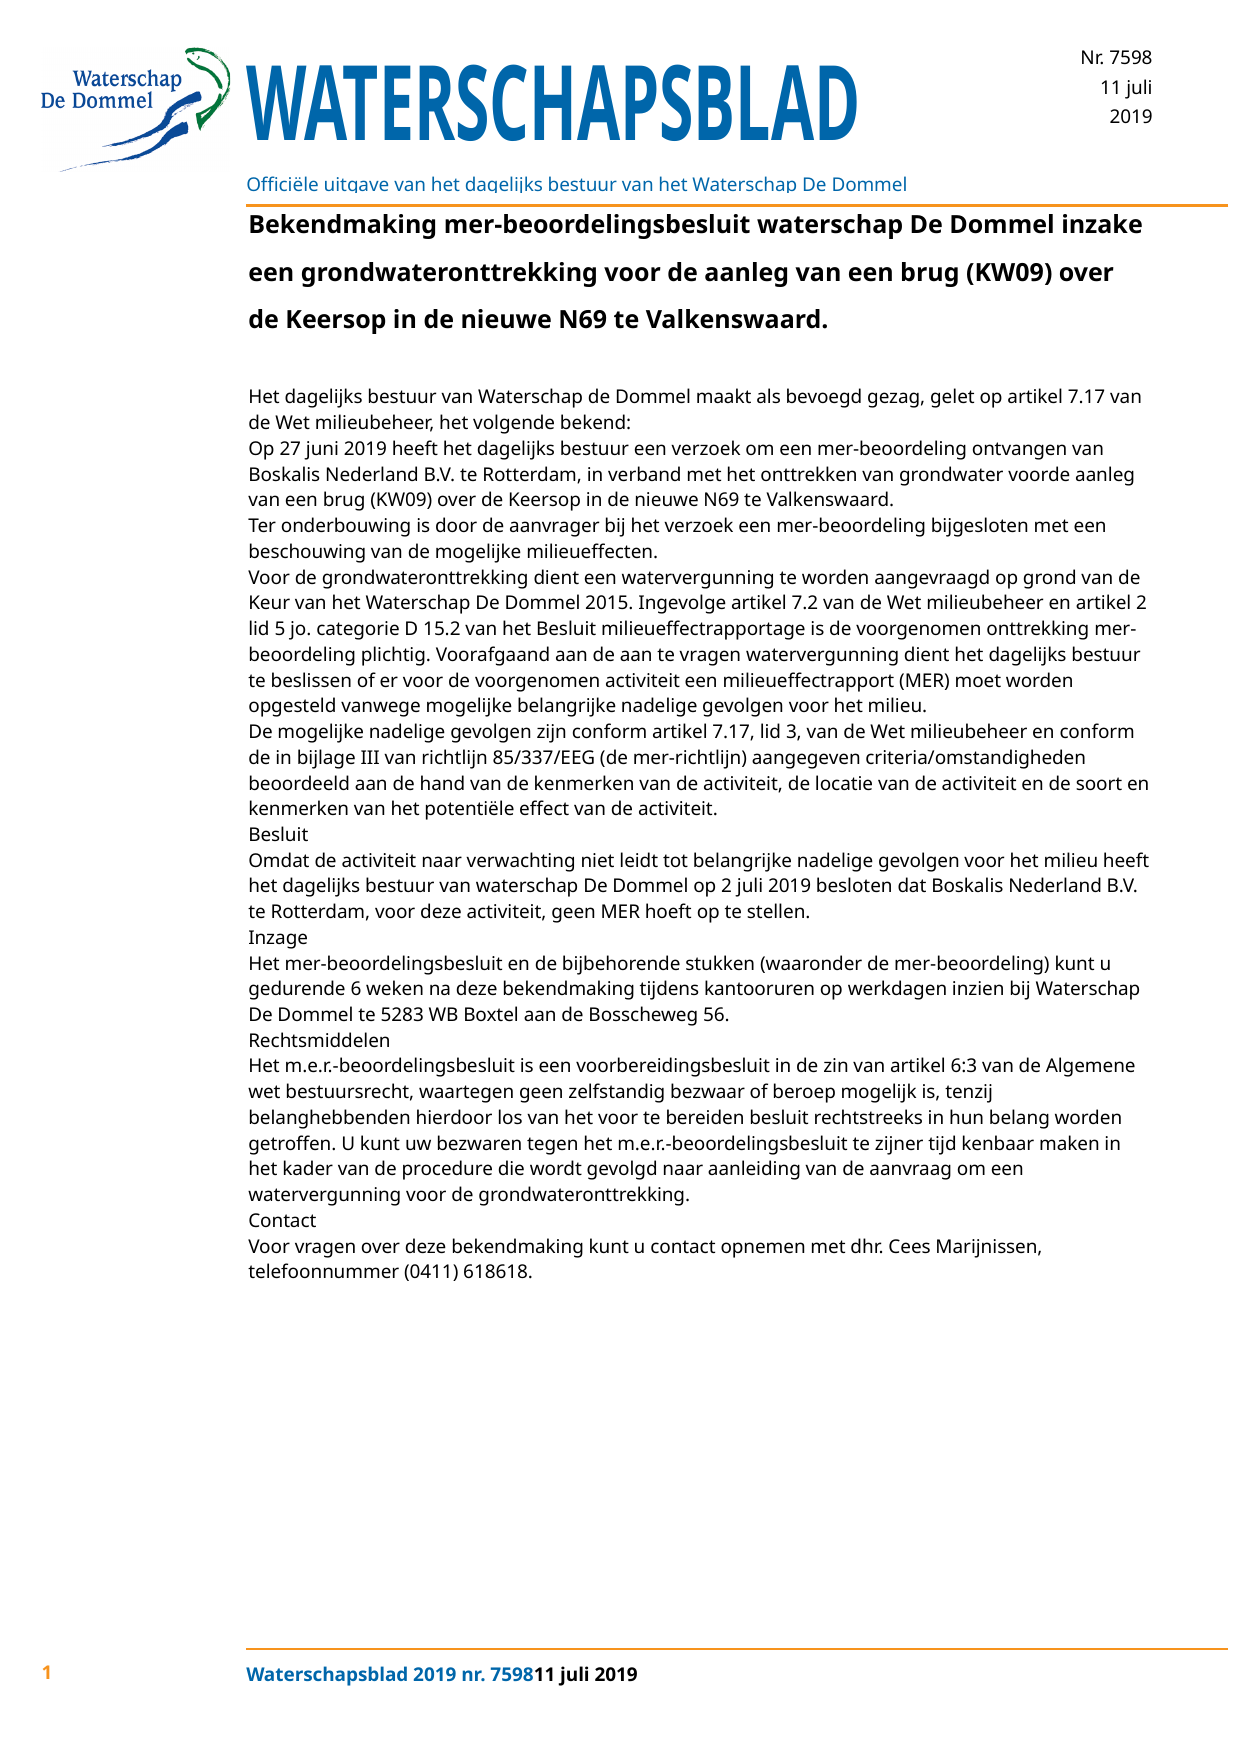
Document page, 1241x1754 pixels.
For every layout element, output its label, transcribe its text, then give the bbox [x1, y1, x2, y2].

text Voor vragen over deze bekendmaking kunt u contact opnemen met dhr. Cees Marijnissen, telefoonnummer (0411) 618618. [248, 1233, 1152, 1284]
text Het dagelijks bestuur van Waterschap de Dommel maakt als bevoegd gezag, gelet op artikel 7.17 van de Wet milieubeheer, het volgende bekend: [248, 384, 1152, 435]
text Contact [248, 1207, 1152, 1233]
text Besluit [248, 821, 1152, 847]
text Rechtsmiddelen [248, 1027, 1152, 1053]
text Op 27 juni 2019 heeft het dagelijks bestuur een verzoek om een mer-beoordeling ontvangen van Boskalis Nederland B.V. te Rotterdam, in verband met het onttrekken van grondwater voorde aanleg van een brug (KW09) over de Keersop in de nieuwe N69 te Valkenswaard. [248, 435, 1152, 512]
text Omdat de activiteit naar verwachting niet leidt tot belangrijke nadelige gevolgen voor het milieu heeft het dagelijks bestuur van waterschap De Dommel op 2 juli 2019 besloten dat Boskalis Nederland B.V. te Rotterdam, voor deze activiteit, geen MER hoeft op te stellen. [248, 847, 1152, 924]
text Het mer-beoordelingsbesluit en de bijbehorende stukken (waaronder de mer-beoordeling) kunt u gedurende 6 weken na deze bekendmaking tijdens kantooruren op werkdagen inzien bij Waterschap De Dommel te 5283 WB Boxtel aan de Bosscheweg 56. [248, 950, 1152, 1027]
text Ter onderbouwing is door de aanvrager bij het verzoek een mer-beoordeling bijgesloten met een beschouwing van de mogelijke milieueffecten. [248, 512, 1152, 564]
text De mogelijke nadelige gevolgen zijn conform artikel 7.17, lid 3, van de Wet milieubeheer en conform de in bijlage III van richtlijn 85/337/EEG (de mer-richtlijn) aangegeven criteria/omstandigheden beoordeeld aan de hand van de kenmerken van de activiteit, de locatie van de activiteit en de soort en kenmerken van het potentiële effect van de activiteit. [248, 718, 1152, 821]
text Inzage [248, 924, 1152, 950]
text Het m.e.r.-beoordelingsbesluit is een voorbereidingsbesluit in de zin van artikel 6:3 van de Algemene wet bestuursrecht, waartegen geen zelfstandig bezwaar of beroep mogelijk is, tenzij belanghebbenden hierdoor los van het voor te bereiden besluit rechtstreeks in hun belang worden getroffen. U kunt uw bezwaren tegen het m.e.r.-beoordelingsbesluit te zijner tijd kenbaar maken in het kader van de procedure die wordt gevolgd naar aanleiding van de aanvraag om een watervergunning voor de grondwateronttrekking. [248, 1053, 1152, 1207]
picture [41, 47, 231, 172]
text Voor de grondwateronttrekking dient een watervergunning te worden aangevraagd op grond van de Keur van het Waterschap De Dommel 2015. Ingevolge artikel 7.2 van de Wet milieubeheer en artikel 2 lid 5 jo. categorie D 15.2 van het Besluit milieueffectrapportage is de voorgenomen onttrekking mer-beoordeling plichtig. Voorafgaand aan de aan te vragen watervergunning dient het dagelijks bestuur te beslissen of er voor de voorgenomen activiteit een milieueffectrapport (MER) moet worden opgesteld vanwege mogelijke belangrijke nadelige gevolgen voor het milieu. [248, 564, 1152, 718]
text Bekendmaking mer-beoordelingsbesluit waterschap De Dommel inzake een grondwateronttrekking voor de aanleg van een brug (KW09) over de Keersop in de nieuwe N69 te Valkenswaard. [248, 207, 1152, 336]
